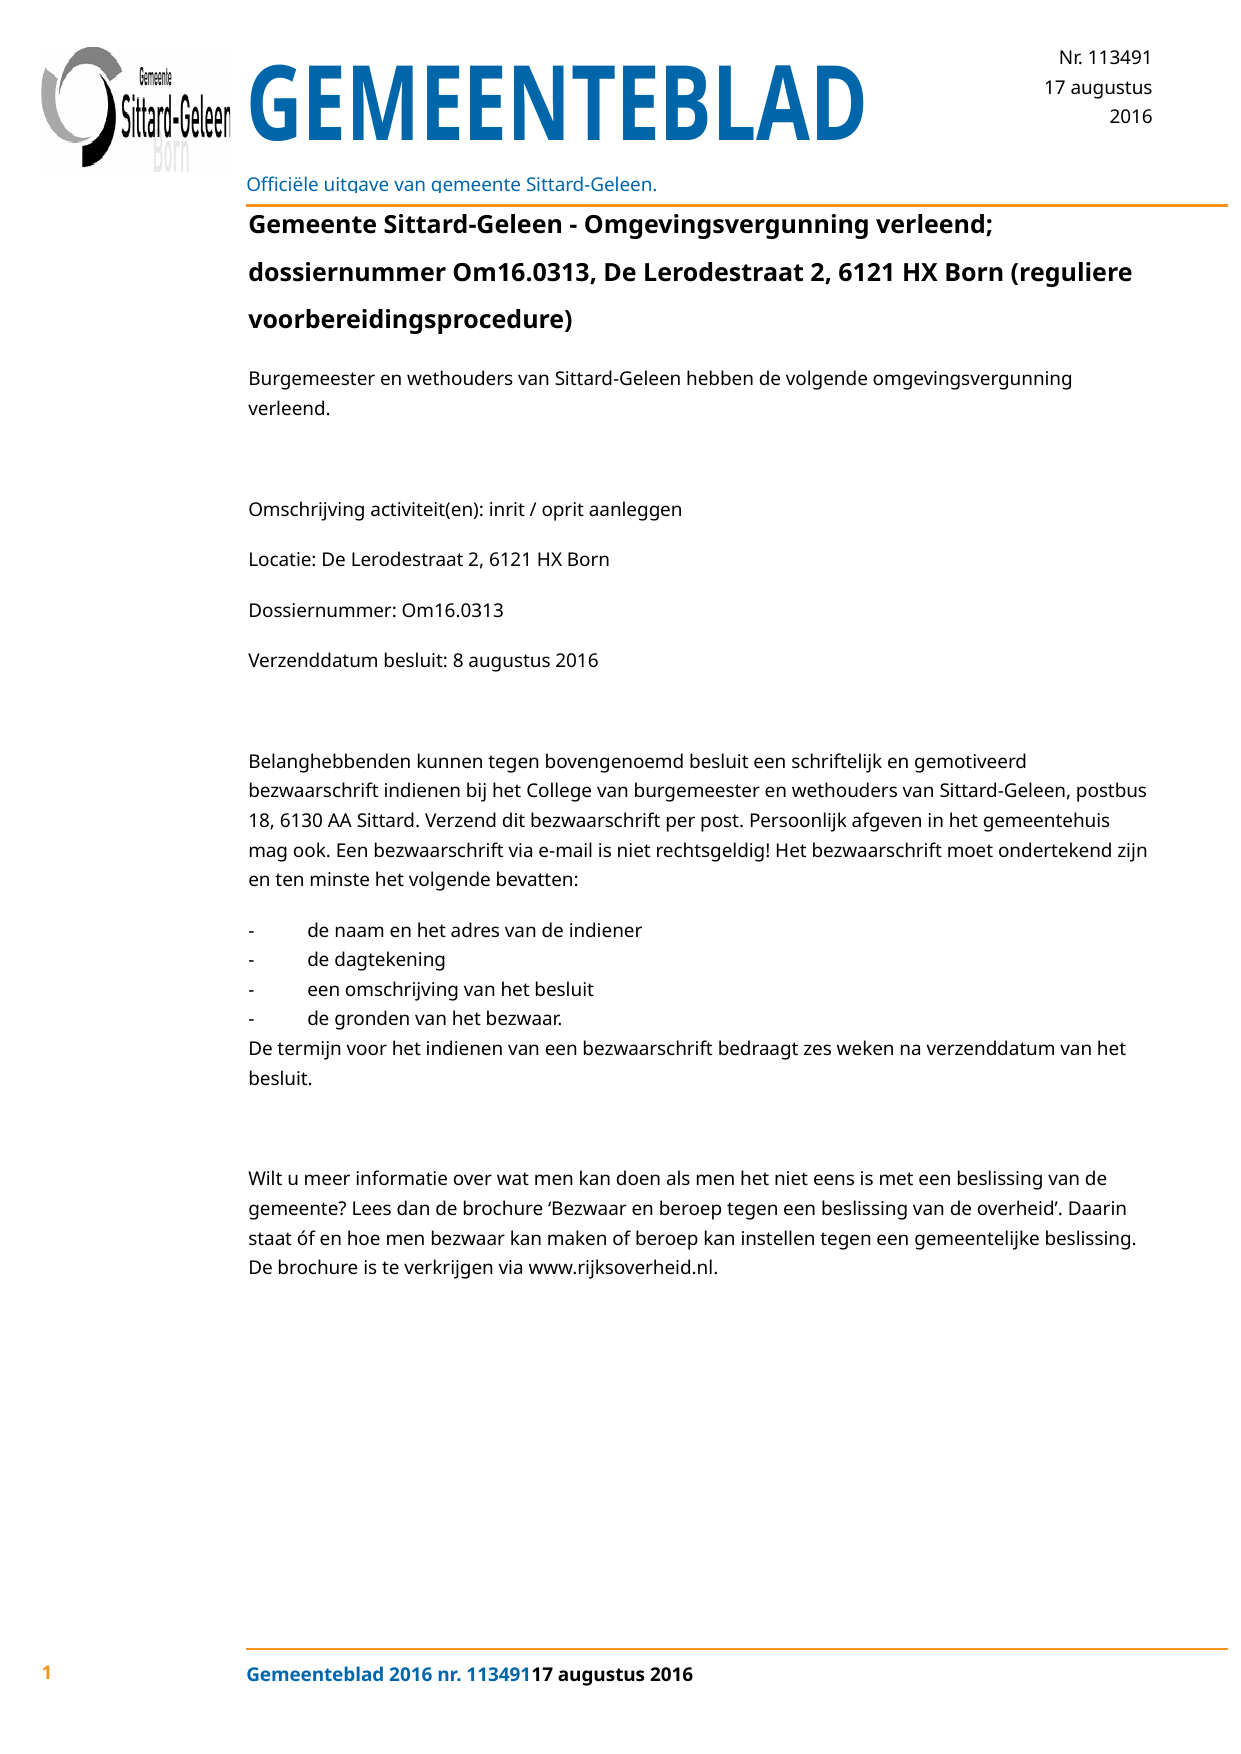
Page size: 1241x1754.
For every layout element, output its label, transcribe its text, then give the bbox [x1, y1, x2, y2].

list een omschrijving van het besluit [248, 976, 1152, 1002]
list de gronden van het bezwaar. [248, 1006, 1152, 1031]
picture [41, 47, 231, 172]
list de naam en het adres van de indiener [248, 917, 1152, 942]
text Omschrijving activiteit(en): inrit / oprit aanleggen [248, 496, 1152, 522]
text Verzenddatum besluit: 8 augustus 2016 [248, 647, 1152, 673]
text Belanghebbenden kunnen tegen bovengenoemd besluit een schriftelijk en gemotiveerd bezwaarschrift indienen bij het College van burgemeester en wethouders van Sittard-Geleen, postbus 18, 6130 AA Sittard. Verzend dit bezwaarschrift per post. Persoonlijk afgeven in het gemeentehuis mag ook. Een bezwaarschrift via e-mail is niet rechtsgeldig! Het bezwaarschrift moet ondertekend zijn en ten minste het volgende bevatten: [248, 748, 1152, 892]
list de dagtekening [248, 946, 1152, 972]
text Dossiernummer: Om16.0313 [248, 597, 1152, 622]
text Wilt u meer informatie over wat men kan doen als men het niet eens is met een beslissing van de gemeente? Lees dan de brochure ‘Bezwaar en beroep tegen een beslissing van de overheid’. Daarin staat óf en hoe men bezwaar kan maken of beroep kan instellen tegen een gemeentelijke beslissing. De brochure is te verkrijgen via www.rijksoverheid.nl. [248, 1166, 1152, 1280]
text Burgemeester en wethouders van Sittard-Geleen hebben de volgende omgevingsvergunning verleend. [248, 366, 1152, 421]
text Gemeente Sittard-Geleen - Omgevingsvergunning verleend; dossiernummer Om16.0313, De Lerodestraat 2, 6121 HX Born (reguliere voorbereidingsprocedure) [248, 207, 1152, 336]
text De termijn voor het indienen van een bezwaarschrift bedraagt zes weken na verzenddatum van het besluit. [248, 1035, 1152, 1090]
text Locatie: De Lerodestraat 2, 6121 HX Born [248, 546, 1152, 572]
